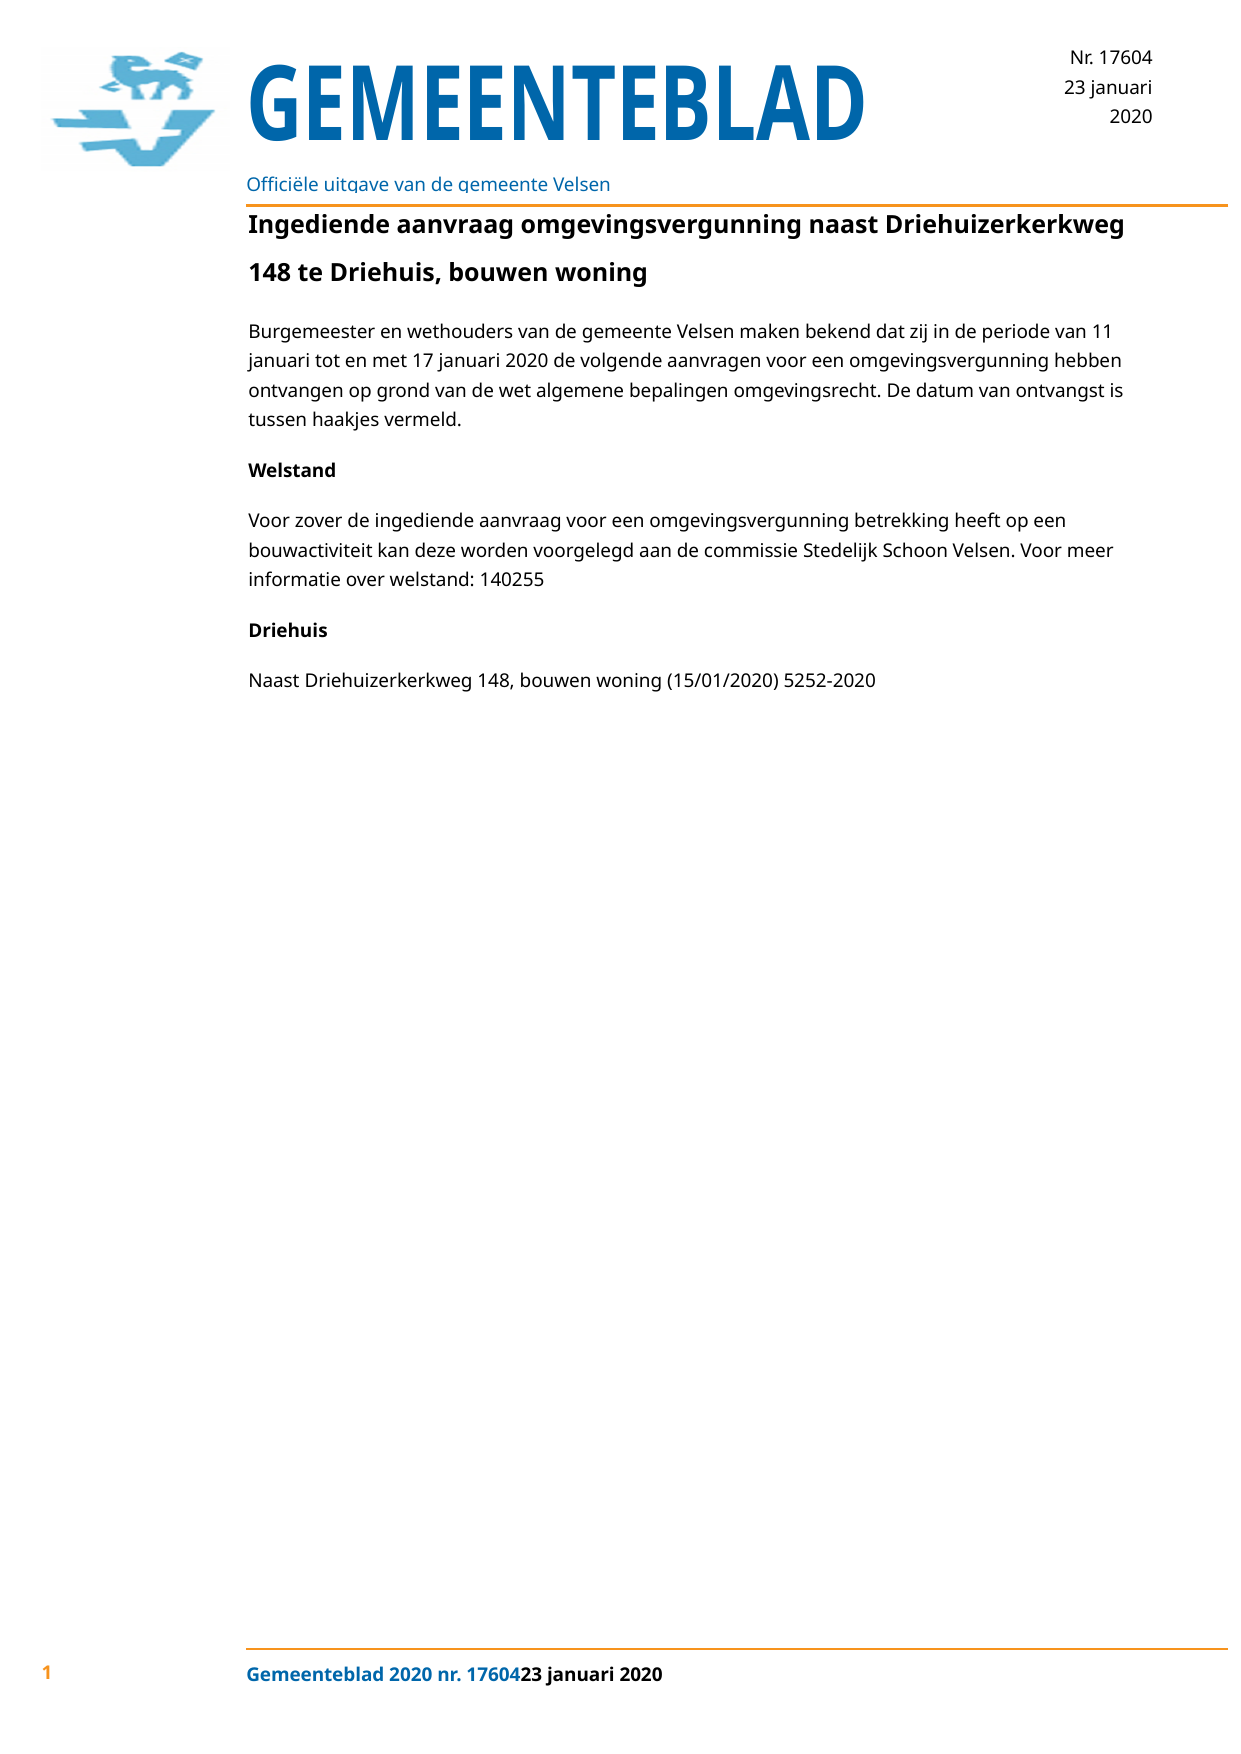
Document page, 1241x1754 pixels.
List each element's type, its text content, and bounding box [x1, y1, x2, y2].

text Burgemeester en wethouders van de gemeente Velsen maken bekend dat zij in de periode van 11 januari tot en met 17 januari 2020 de volgende aanvragen voor een omgevingsvergunning hebben ontvangen op grond van de wet algemene bepalingen omgevingsrecht. De datum van ontvangst is tussen haakjes vermeld. [248, 318, 1152, 432]
text Voor zover de ingediende aanvraag voor een omgevingsvergunning betrekking heeft op een bouwactiviteit kan deze worden voorgelegd aan de commissie Stedelijk Schoon Velsen. Voor meer informatie over welstand: 140255 [248, 507, 1152, 592]
text Driehuis [248, 617, 1152, 643]
text Ingediende aanvraag omgevingsvergunning naast Driehuizerkerkweg 148 te Driehuis, bouwen woning [248, 207, 1152, 288]
text Welstand [248, 457, 1152, 483]
picture [41, 47, 231, 172]
text Naast Driehuizerkerkweg 148, bouwen woning (15/01/2020) 5252-2020 [248, 667, 1152, 693]
